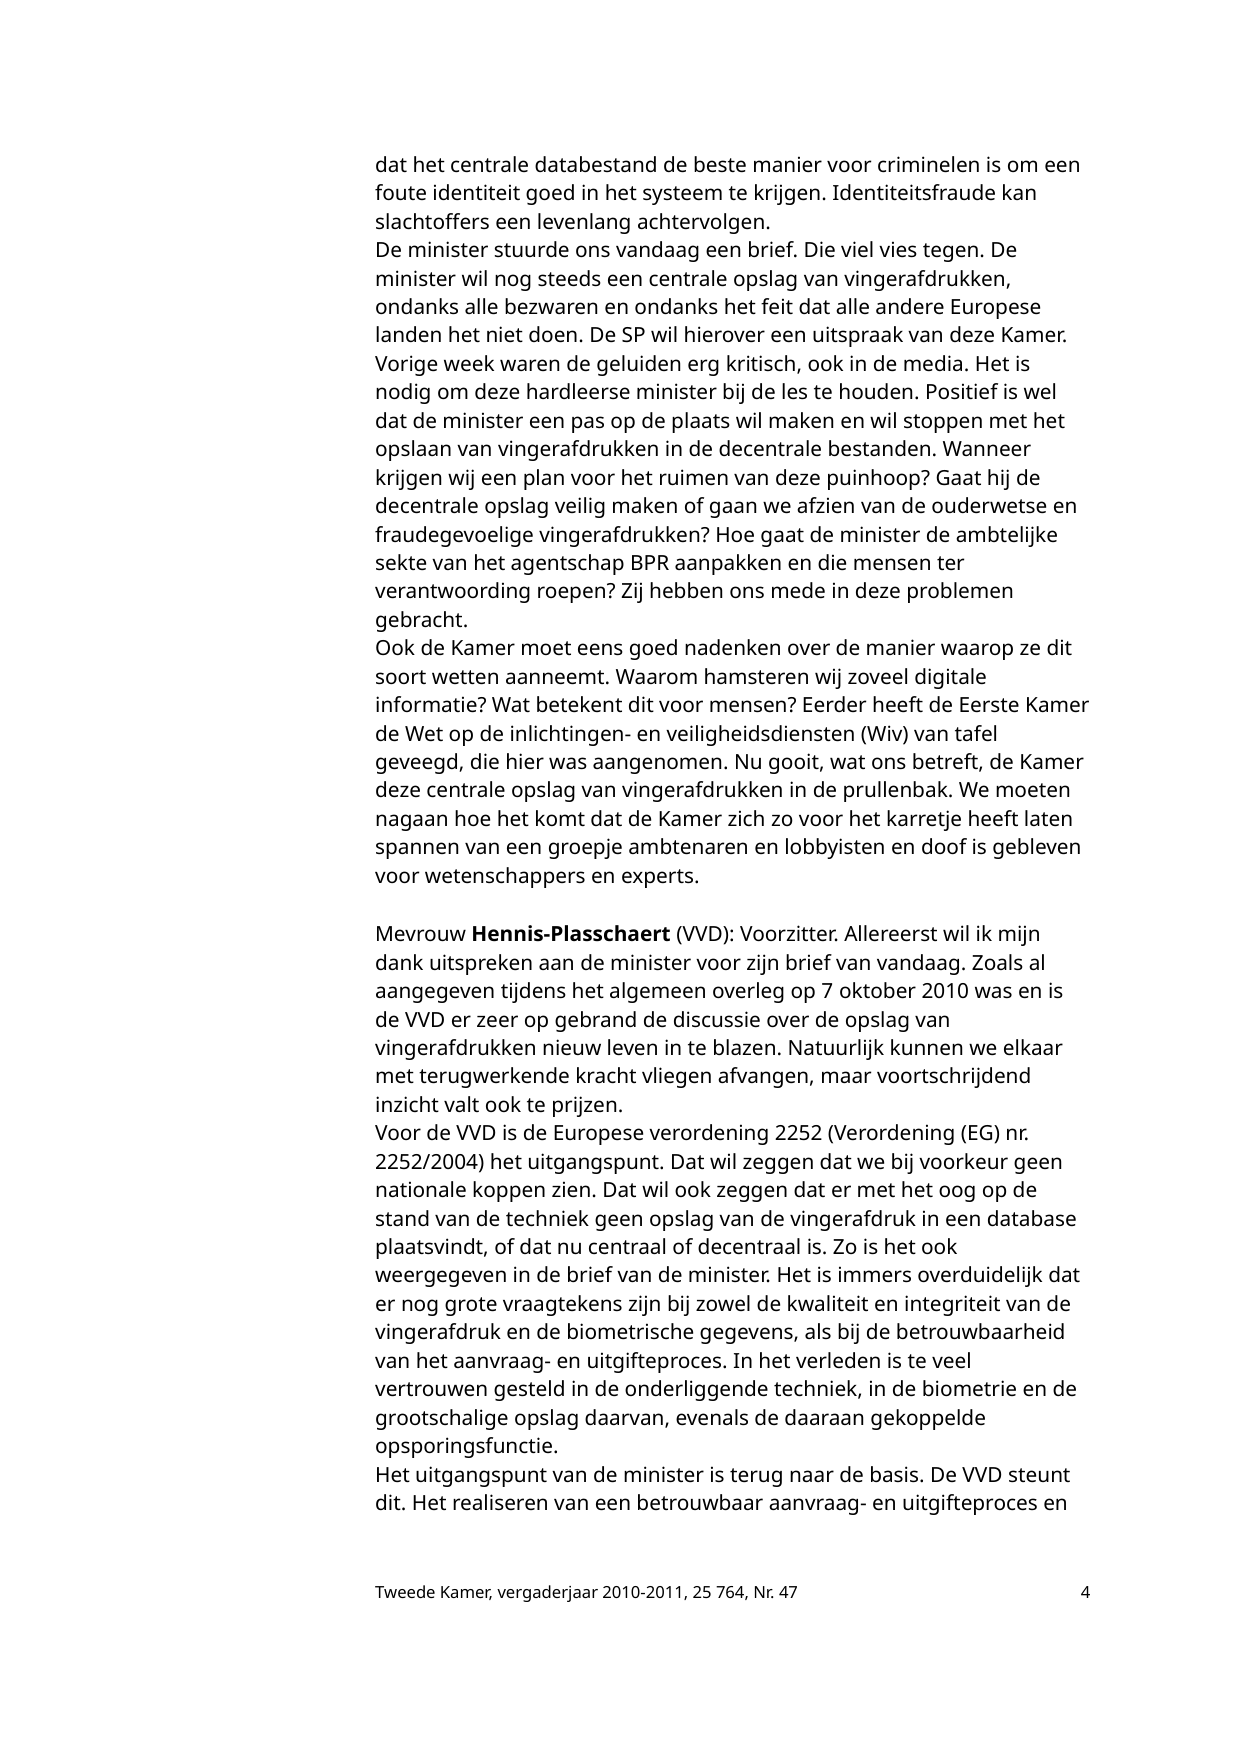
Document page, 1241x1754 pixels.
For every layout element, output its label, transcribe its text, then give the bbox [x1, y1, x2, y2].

text Ook de Kamer moet eens goed nadenken over de manier waarop ze dit soort wetten aanneemt. Waarom hamsteren wij zoveel digitale informatie? Wat betekent dit voor mensen? Eerder heeft de Eerste Kamer de Wet op de inlichtingen- en veiligheidsdiensten (Wiv) van tafel geveegd, die hier was aangenomen. Nu gooit, wat ons betreft, de Kamer deze centrale opslag van vingerafdrukken in de prullenbak. We moeten nagaan hoe het komt dat de Kamer zich zo voor het karretje heeft laten spannen van een groepje ambtenaren en lobbyisten en doof is gebleven voor wetenschappers en experts. [375, 633, 1090, 889]
text Mevrouw Hennis-Plasschaert (VVD): Voorzitter. Allereerst wil ik mijn dank uitspreken aan de minister voor zijn brief van vandaag. Zoals al aangegeven tijdens het algemeen overleg op 7 oktober 2010 was en is de VVD er zeer op gebrand de discussie over de opslag van vingerafdrukken nieuw leven in te blazen. Natuurlijk kunnen we elkaar met terugwerkende kracht vliegen afvangen, maar voortschrijdend inzicht valt ook te prijzen. [375, 919, 1090, 1118]
text dat het centrale databestand de beste manier voor criminelen is om een foute identiteit goed in het systeem te krijgen. Identiteitsfraude kan slachtoffers een levenlang achtervolgen. [375, 150, 1090, 235]
text Voor de VVD is de Europese verordening 2252 (Verordening (EG) nr. 2252/2004) het uitgangspunt. Dat wil zeggen dat we bij voorkeur geen nationale koppen zien. Dat wil ook zeggen dat er met het oog op de stand van de techniek geen opslag van de vingerafdruk in een database plaatsvindt, of dat nu centraal of decentraal is. Zo is het ook weergegeven in de brief van de minister. Het is immers overduidelijk dat er nog grote vraagtekens zijn bij zowel de kwaliteit en integriteit van de vingerafdruk en de biometrische gegevens, als bij de betrouwbaarheid van het aanvraag- en uitgifteproces. In het verleden is te veel vertrouwen gesteld in de onderliggende techniek, in de biometrie en de grootschalige opslag daarvan, evenals de daaraan gekoppelde opsporingsfunctie. [375, 1118, 1090, 1460]
text Het uitgangspunt van de minister is terug naar de basis. De VVD steunt dit. Het realiseren van een betrouwbaar aanvraag- en uitgifteproces en [375, 1460, 1090, 1517]
text De minister stuurde ons vandaag een brief. Die viel vies tegen. De minister wil nog steeds een centrale opslag van vingerafdrukken, ondanks alle bezwaren en ondanks het feit dat alle andere Europese landen het niet doen. De SP wil hierover een uitspraak van deze Kamer. Vorige week waren de geluiden erg kritisch, ook in de media. Het is nodig om deze hardleerse minister bij de les te houden. Positief is wel dat de minister een pas op de plaats wil maken en wil stoppen met het opslaan van vingerafdrukken in de decentrale bestanden. Wanneer krijgen wij een plan voor het ruimen van deze puinhoop? Gaat hij de decentrale opslag veilig maken of gaan we afzien van de ouderwetse en fraudegevoelige vingerafdrukken? Hoe gaat de minister de ambtelijke sekte van het agentschap BPR aanpakken en die mensen ter verantwoording roepen? Zij hebben ons mede in deze problemen gebracht. [375, 235, 1090, 633]
